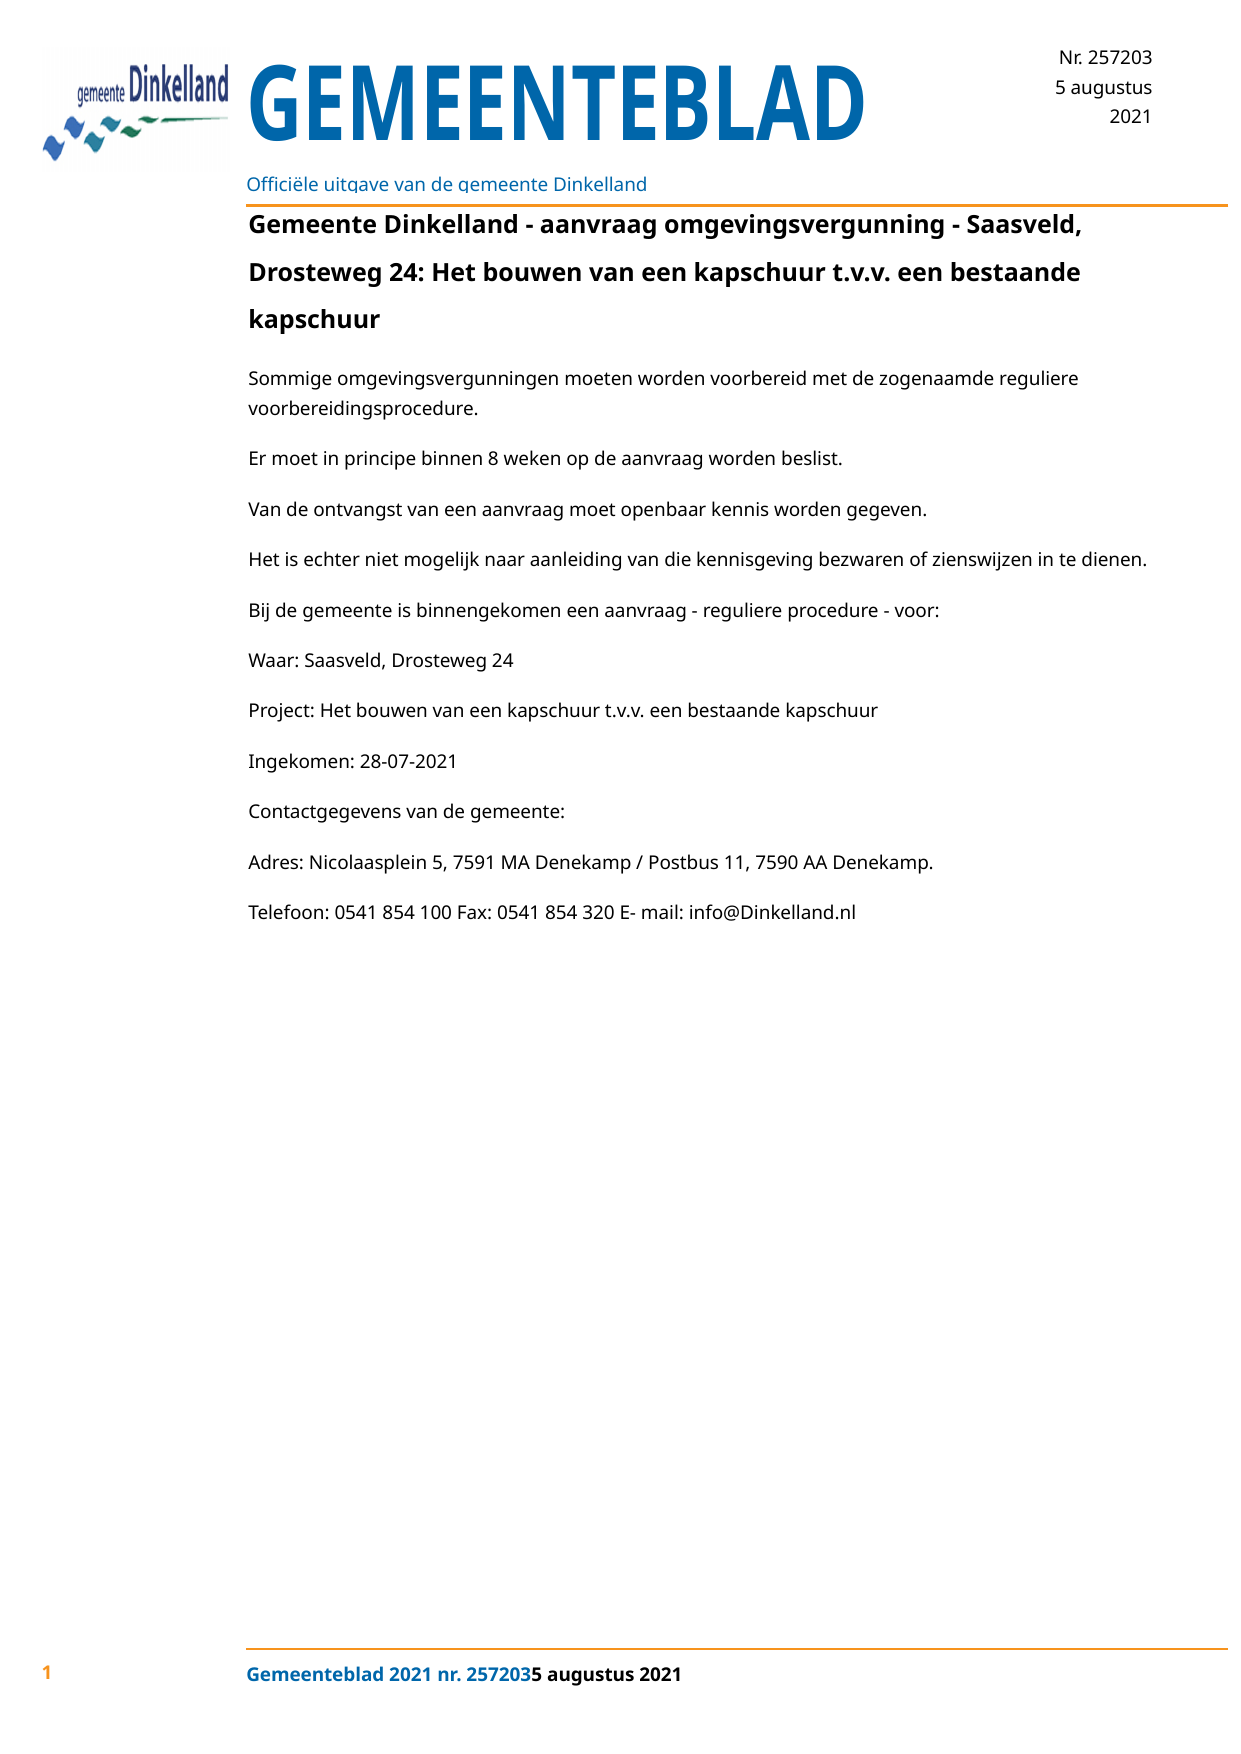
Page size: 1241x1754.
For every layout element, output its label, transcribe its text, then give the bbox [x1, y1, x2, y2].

text Van de ontvangst van een aanvraag moet openbaar kennis worden gegeven. [248, 496, 1152, 522]
text Het is echter niet mogelijk naar aanleiding van die kennisgeving bezwaren of zienswijzen in te dienen. [248, 546, 1152, 572]
text Telefoon: 0541 854 100 Fax: 0541 854 320 E- mail: info@Dinkelland.nl [248, 899, 1152, 925]
text Waar: Saasveld, Drosteweg 24 [248, 647, 1152, 673]
text Adres: Nicolaasplein 5, 7591 MA Denekamp / Postbus 11, 7590 AA Denekamp. [248, 849, 1152, 874]
picture [41, 47, 231, 172]
text Sommige omgevingsvergunningen moeten worden voorbereid met de zogenaamde reguliere voorbereidingsprocedure. [248, 366, 1152, 421]
text Project: Het bouwen van een kapschuur t.v.v. een bestaande kapschuur [248, 698, 1152, 723]
text Er moet in principe binnen 8 weken op de aanvraag worden beslist. [248, 446, 1152, 471]
text Gemeente Dinkelland - aanvraag omgevingsvergunning - Saasveld, Drosteweg 24: Het bouwen van een kapschuur t.v.v. een bestaande kapschuur [248, 207, 1152, 336]
text Ingekomen: 28-07-2021 [248, 748, 1152, 774]
text Bij de gemeente is binnengekomen een aanvraag - reguliere procedure - voor: [248, 597, 1152, 622]
text Contactgegevens van de gemeente: [248, 798, 1152, 824]
